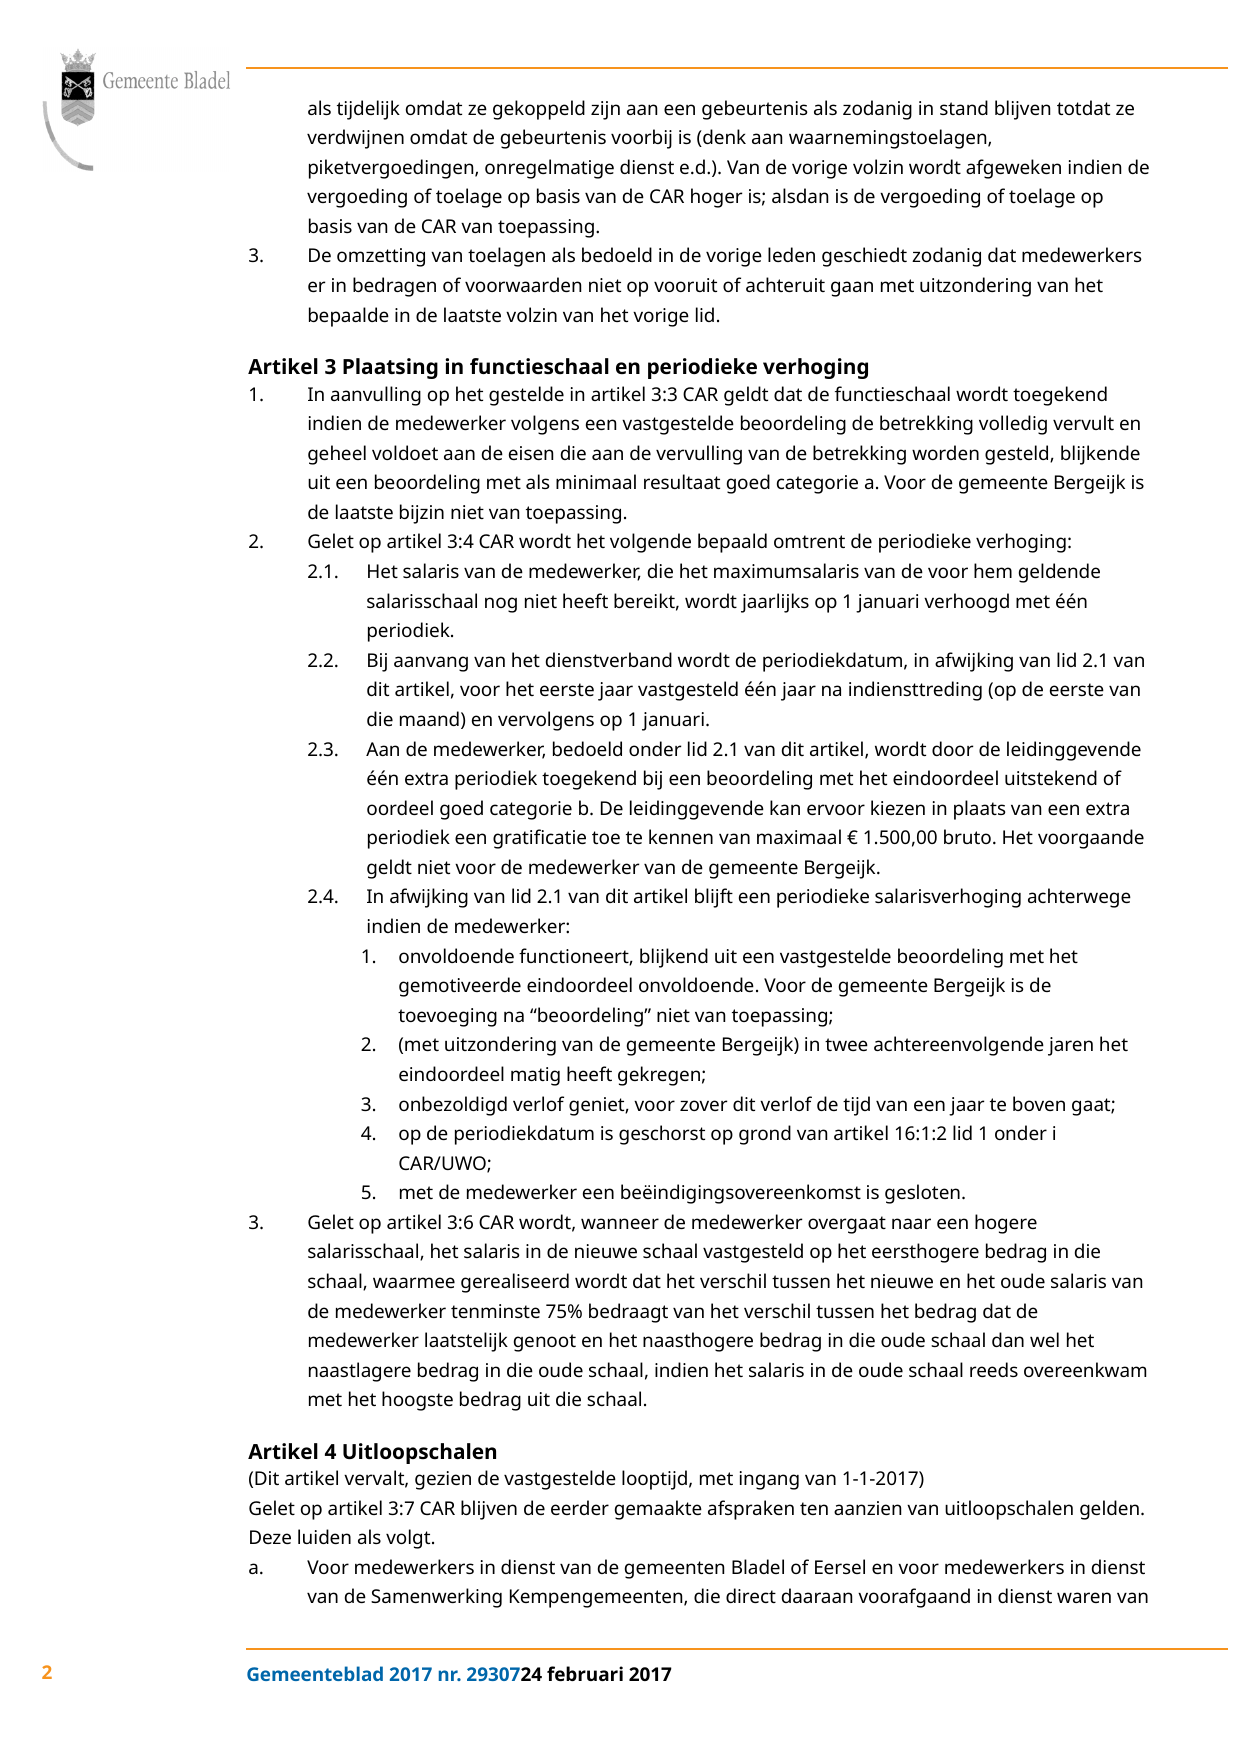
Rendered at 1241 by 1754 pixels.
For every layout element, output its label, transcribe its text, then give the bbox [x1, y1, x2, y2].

list Voor medewerkers in dienst van de gemeenten Bladel of Eersel en voor medewerkers in dienst van de Samenwerking Kempengemeenten, die direct daaraan voorafgaand in dienst waren van [248, 1554, 1152, 1609]
picture [41, 47, 231, 172]
list op de periodiekdatum is geschorst op grond van artikel 16:1:2 lid 1 onder i CAR/UWO; [361, 1120, 1152, 1176]
list onbezoldigd verlof geniet, voor zover dit verlof de tijd van een jaar te boven gaat; [361, 1091, 1152, 1116]
list In aanvulling op het gestelde in artikel 3:3 CAR geldt dat de functieschaal wordt toegekend indien de medewerker volgens een vastgestelde beoordeling de betrekking volledig vervult en geheel voldoet aan de eisen die aan de vervulling van de betrekking worden gesteld, blijkende uit een beoordeling met als minimaal resultaat goed categorie a. Voor de gemeente Bergeijk is de laatste bijzin niet van toepassing. [248, 381, 1152, 525]
list Bij aanvang van het dienstverband wordt de periodiekdatum, in afwijking van lid 2.1 van dit artikel, voor het eerste jaar vastgesteld één jaar na indiensttreding (op de eerste van die maand) en vervolgens op 1 januari. [307, 647, 1152, 732]
list (met uitzondering van de gemeente Bergeijk) in twee achtereenvolgende jaren het eindoordeel matig heeft gekregen; [361, 1032, 1152, 1087]
list De omzetting van toelagen als bedoeld in de vorige leden geschiedt zodanig dat medewerkers er in bedragen of voorwaarden niet op vooruit of achteruit gaan met uitzondering van het bepaalde in de laatste volzin van het vorige lid. [248, 243, 1152, 328]
list onvoldoende functioneert, blijkend uit een vastgestelde beoordeling met het gemotiveerde eindoordeel onvoldoende. Voor de gemeente Bergeijk is de toevoeging na “beoordeling” niet van toepassing; [361, 943, 1152, 1028]
list Aan de medewerker, bedoeld onder lid 2.1 van dit artikel, wordt door de leidinggevende één extra periodiek toegekend bij een beoordeling met het eindoordeel uitstekend of oordeel goed categorie b. De leidinggevende kan ervoor kiezen in plaats van een extra periodiek een gratificatie toe te kennen van maximaal € 1.500,00 bruto. Het voorgaande geldt niet voor de medewerker van de gemeente Bergeijk. [307, 736, 1152, 880]
list als tijdelijk omdat ze gekoppeld zijn aan een gebeurtenis als zodanig in stand blijven totdat ze verdwijnen omdat de gebeurtenis voorbij is (denk aan waarnemingstoelagen, piketvergoedingen, onregelmatige dienst e.d.). Van de vorige volzin wordt afgeweken indien de vergoeding of toelage op basis van de CAR hoger is; alsdan is de vergoeding of toelage op basis van de CAR van toepassing. [248, 95, 1152, 239]
list Het salaris van de medewerker, die het maximumsalaris van de voor hem geldende salarisschaal nog niet heeft bereikt, wordt jaarlijks op 1 januari verhoogd met één periodiek. [307, 558, 1152, 643]
list In afwijking van lid 2.1 van dit artikel blijft een periodieke salarisverhoging achterwege indien de medewerker: [307, 884, 1152, 939]
text Artikel 3 Plaatsing in functieschaal en periodieke verhoging [248, 352, 1152, 381]
list Gelet op artikel 3:6 CAR wordt, wanneer de medewerker overgaat naar een hogere salarisschaal, het salaris in de nieuwe schaal vastgesteld op het eersthogere bedrag in die schaal, waarmee gerealiseerd wordt dat het verschil tussen het nieuwe en het oude salaris van de medewerker tenminste 75% bedraagt van het verschil tussen het bedrag dat de medewerker laatstelijk genoot en het naasthogere bedrag in die oude schaal dan wel het naastlagere bedrag in die oude schaal, indien het salaris in de oude schaal reeds overeenkwam met het hoogste bedrag uit die schaal. [248, 1209, 1152, 1412]
text Gelet op artikel 3:7 CAR blijven de eerder gemaakte afspraken ten aanzien van uitloopschalen gelden. Deze luiden als volgt. [248, 1495, 1152, 1550]
list met de medewerker een beëindigingsovereenkomst is gesloten. [361, 1179, 1152, 1205]
list Gelet op artikel 3:4 CAR wordt het volgende bepaald omtrent de periodieke verhoging: [248, 529, 1152, 554]
text (Dit artikel vervalt, gezien de vastgestelde looptijd, met ingang van 1-1-2017) [248, 1465, 1152, 1491]
text Artikel 4 Uitloopschalen [248, 1437, 1152, 1465]
